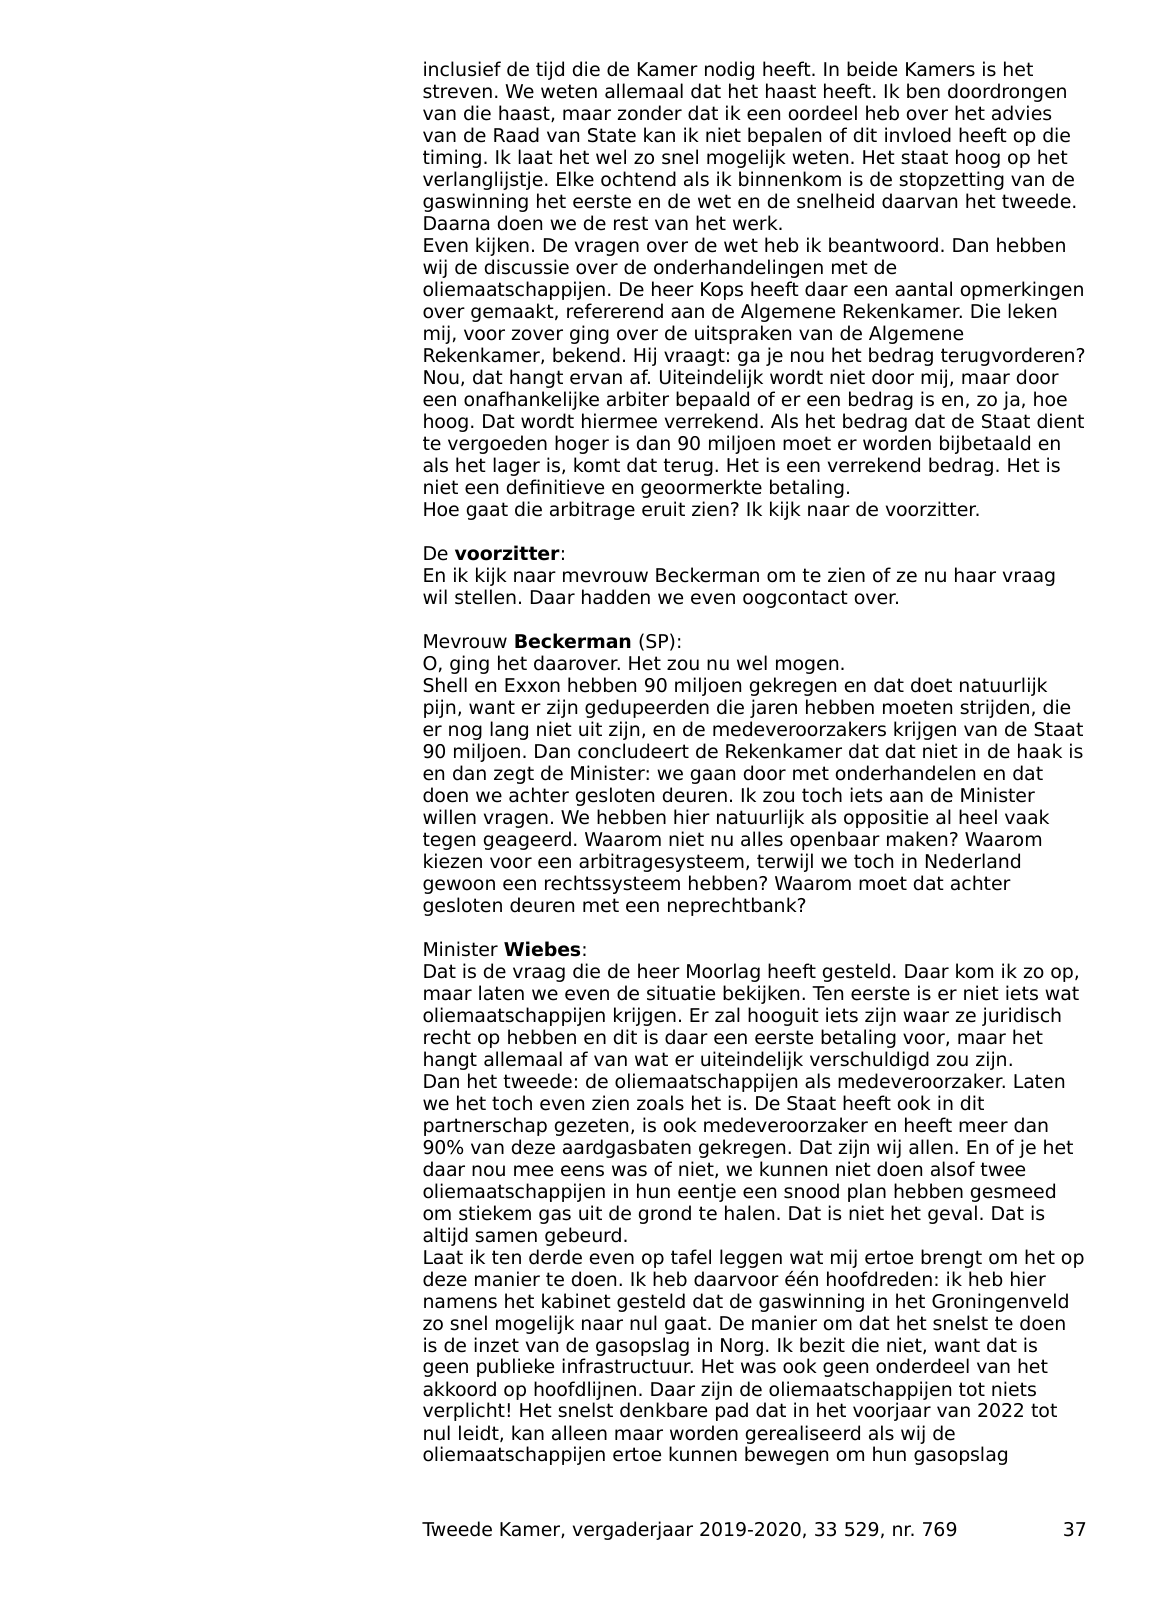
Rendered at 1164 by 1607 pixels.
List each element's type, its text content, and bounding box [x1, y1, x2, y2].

text Laat ik ten derde even op tafel leggen wat mij ertoe brengt om het op deze manier te doen. Ik heb daarvoor één hoofdreden: ik heb hier namens het kabinet gesteld dat de gaswinning in het Groningenveld zo snel mogelijk naar nul gaat. De manier om dat het snelst te doen is de inzet van de gasopslag in Norg. Ik bezit die niet, want dat is geen publieke infrastructuur. Het was ook geen onderdeel van het akkoord op hoofdlijnen. Daar zijn de oliemaatschappijen tot niets verplicht! Het snelst denkbare pad dat in het voorjaar van 2022 tot nul leidt, kan alleen maar worden gerealiseerd als wij de oliemaatschappijen ertoe kunnen bewegen om hun gasopslag [422, 1247, 1087, 1466]
text Dan het tweede: de oliemaatschappijen als medeveroorzaker. Laten we het toch even zien zoals het is. De Staat heeft ook in dit partnerschap gezeten, is ook medeveroorzaker en heeft meer dan 90% van deze aardgasbaten gekregen. Dat zijn wij allen. En of je het daar nou mee eens was of niet, we kunnen niet doen alsof twee oliemaatschappijen in hun eentje een snood plan hebben gesmeed om stiekem gas uit de grond te halen. Dat is niet het geval. Dat is altijd samen gebeurd. [422, 1071, 1087, 1247]
text Dat is de vraag die de heer Moorlag heeft gesteld. Daar kom ik zo op, maar laten we even de situatie bekijken. Ten eerste is er niet iets wat oliemaatschappijen krijgen. Er zal hooguit iets zijn waar ze juridisch recht op hebben en dit is daar een eerste betaling voor, maar het hangt allemaal af van wat er uiteindelijk verschuldigd zou zijn. [422, 961, 1087, 1071]
text Minister Wiebes: [422, 939, 1087, 961]
text Even kijken. De vragen over de wet heb ik beantwoord. Dan hebben wij de discussie over de onderhandelingen met de oliemaatschappijen. De heer Kops heeft daar een aantal opmerkingen over gemaakt, refererend aan de Algemene Rekenkamer. Die leken mij, voor zover ging over de uitspraken van de Algemene Rekenkamer, bekend. Hij vraagt: ga je nou het bedrag terugvorderen? Nou, dat hangt ervan af. Uiteindelijk wordt niet door mij, maar door een onafhankelijke arbiter bepaald of er een bedrag is en, zo ja, hoe hoog. Dat wordt hiermee verrekend. Als het bedrag dat de Staat dient te vergoeden hoger is dan 90 miljoen moet er worden bijbetaald en als het lager is, komt dat terug. Het is een verrekend bedrag. Het is niet een definitieve en geoormerkte betaling. [422, 235, 1087, 499]
text O, ging het daarover. Het zou nu wel mogen. [422, 653, 1087, 675]
text Hoe gaat die arbitrage eruit zien? Ik kijk naar de voorzitter. [422, 499, 1087, 521]
text En ik kijk naar mevrouw Beckerman om te zien of ze nu haar vraag wil stellen. Daar hadden we even oogcontact over. [422, 565, 1087, 609]
text Shell en Exxon hebben 90 miljoen gekregen en dat doet natuurlijk pijn, want er zijn gedupeerden die jaren hebben moeten strijden, die er nog lang niet uit zijn, en de medeveroorzakers krijgen van de Staat 90 miljoen. Dan concludeert de Rekenkamer dat dat niet in de haak is en dan zegt de Minister: we gaan door met onderhandelen en dat doen we achter gesloten deuren. Ik zou toch iets aan de Minister willen vragen. We hebben hier natuurlijk als oppositie al heel vaak tegen geageerd. Waarom niet nu alles openbaar maken? Waarom kiezen voor een arbitragesysteem, terwijl we toch in Nederland gewoon een rechtssysteem hebben? Waarom moet dat achter gesloten deuren met een neprechtbank? [422, 675, 1087, 917]
text De voorzitter: [422, 543, 1087, 565]
text Mevrouw Beckerman (SP): [422, 631, 1087, 653]
text inclusief de tijd die de Kamer nodig heeft. In beide Kamers is het streven. We weten allemaal dat het haast heeft. Ik ben doordrongen van die haast, maar zonder dat ik een oordeel heb over het advies van de Raad van State kan ik niet bepalen of dit invloed heeft op die timing. Ik laat het wel zo snel mogelijk weten. Het staat hoog op het verlanglijstje. Elke ochtend als ik binnenkom is de stopzetting van de gaswinning het eerste en de wet en de snelheid daarvan het tweede. Daarna doen we de rest van het werk. [422, 59, 1087, 235]
